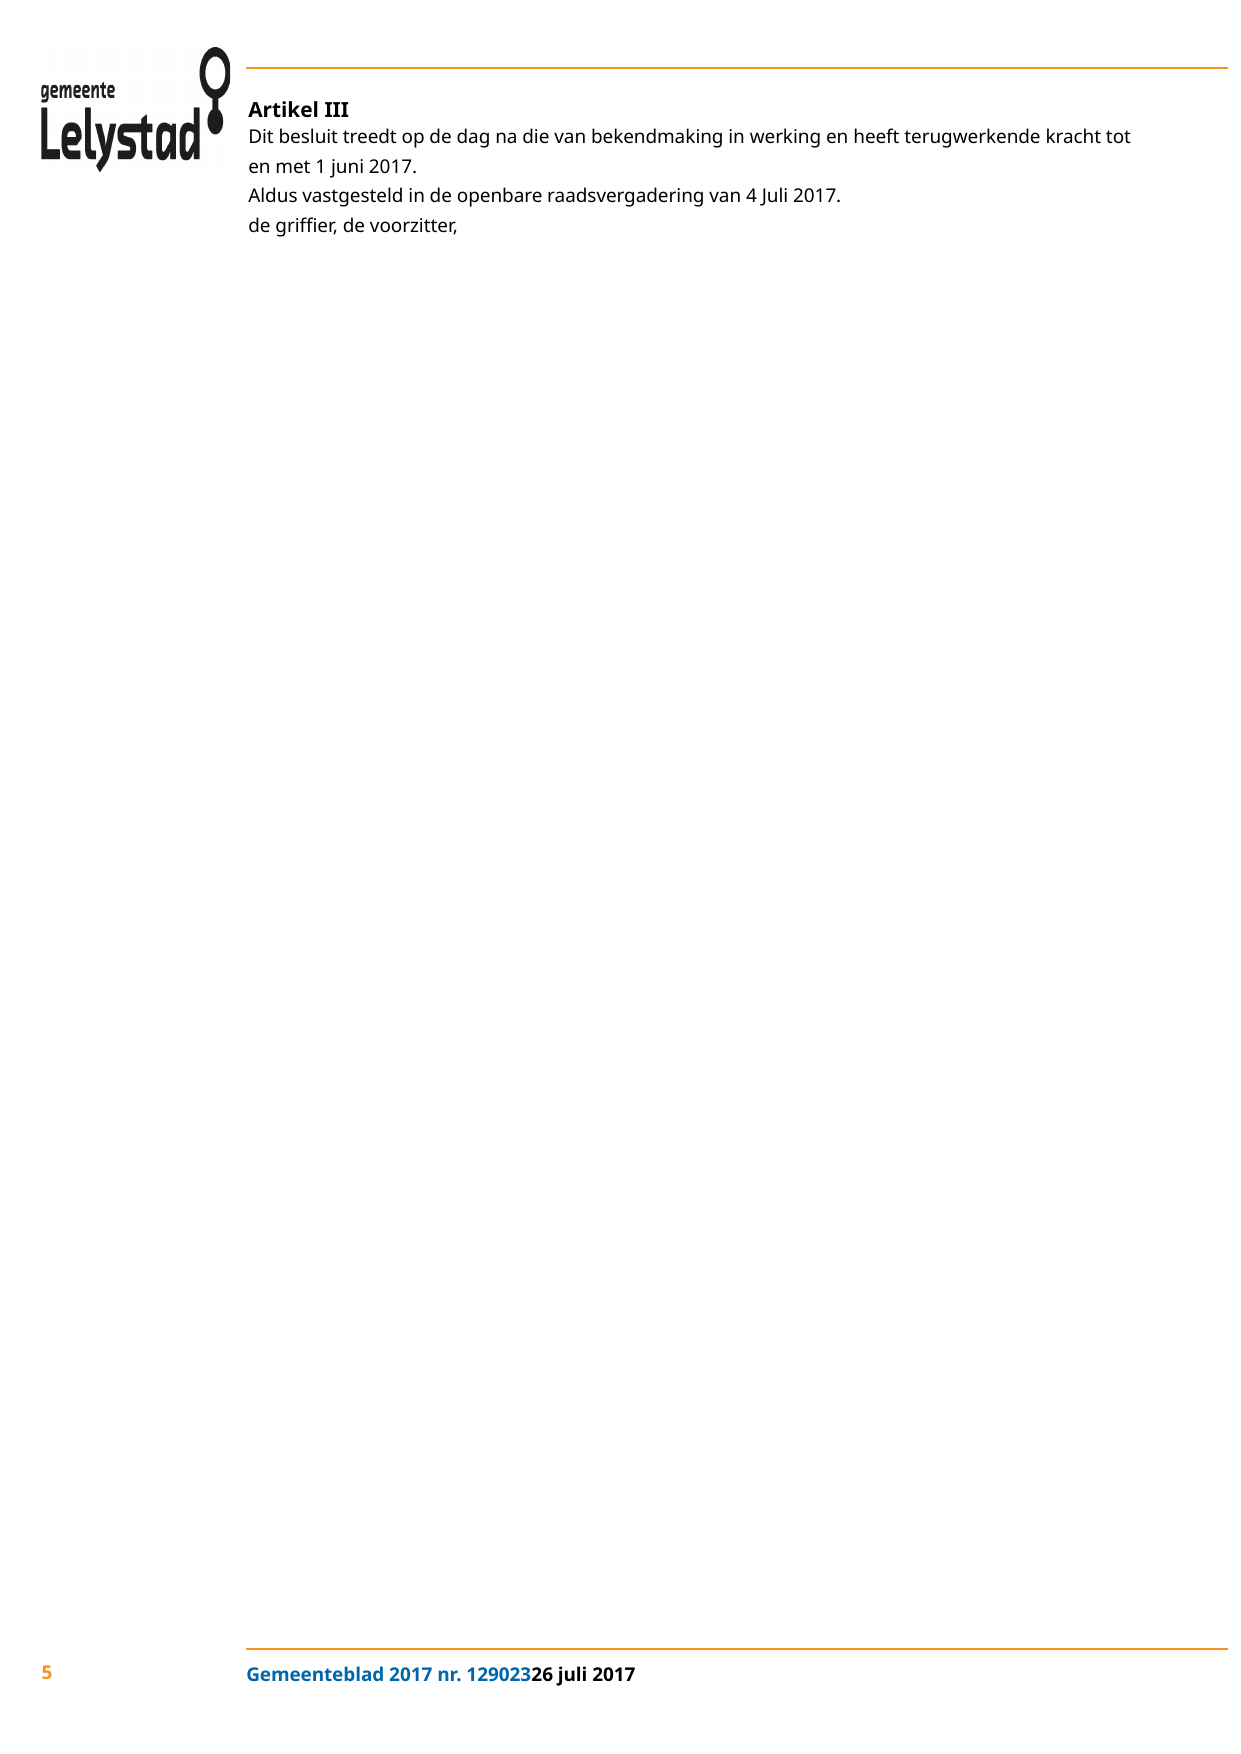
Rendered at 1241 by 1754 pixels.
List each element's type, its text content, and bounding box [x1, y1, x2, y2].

text de griffier, de voorzitter, [248, 212, 1152, 238]
text Aldus vastgesteld in de openbare raadsvergadering van 4 Juli 2017. [248, 182, 1152, 208]
picture [41, 47, 231, 172]
text Dit besluit treedt op de dag na die van bekendmaking in werking en heeft terugwerkende kracht tot en met 1 juni 2017. [248, 123, 1152, 178]
text Artikel III [248, 95, 1152, 123]
